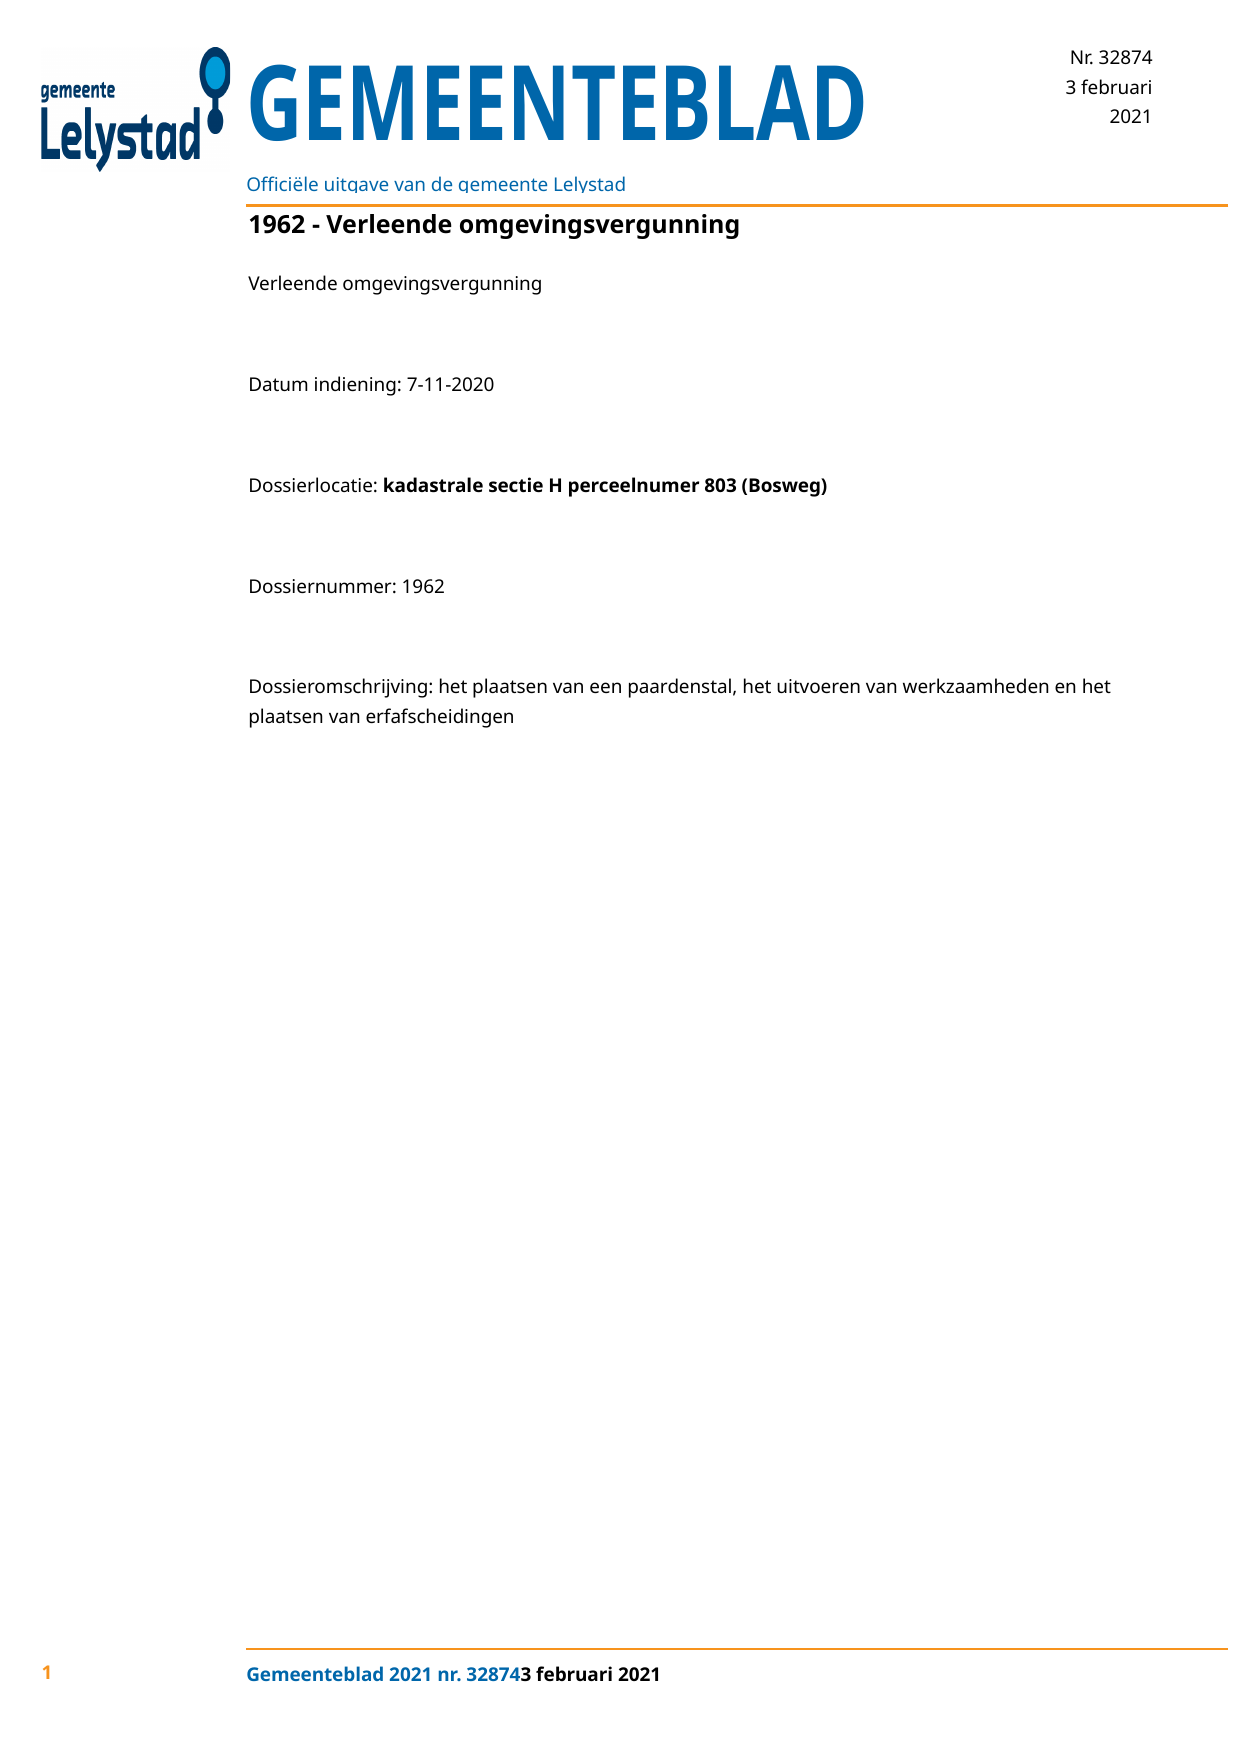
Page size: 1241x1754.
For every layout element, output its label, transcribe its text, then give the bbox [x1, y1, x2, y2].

text Verleende omgevingsvergunning [248, 270, 1152, 296]
text 1962 - Verleende omgevingsvergunning [248, 207, 1152, 241]
picture [41, 47, 231, 172]
text Dossierlocatie: kadastrale sectie H perceelnumer 803 (Bosweg) [248, 472, 1152, 498]
text Datum indiening: 7-11-2020 [248, 371, 1152, 397]
text Dossieromschrijving: het plaatsen van een paardenstal, het uitvoeren van werkzaamheden en het plaatsen van erfafscheidingen [248, 674, 1152, 729]
text Dossiernummer: 1962 [248, 573, 1152, 598]
